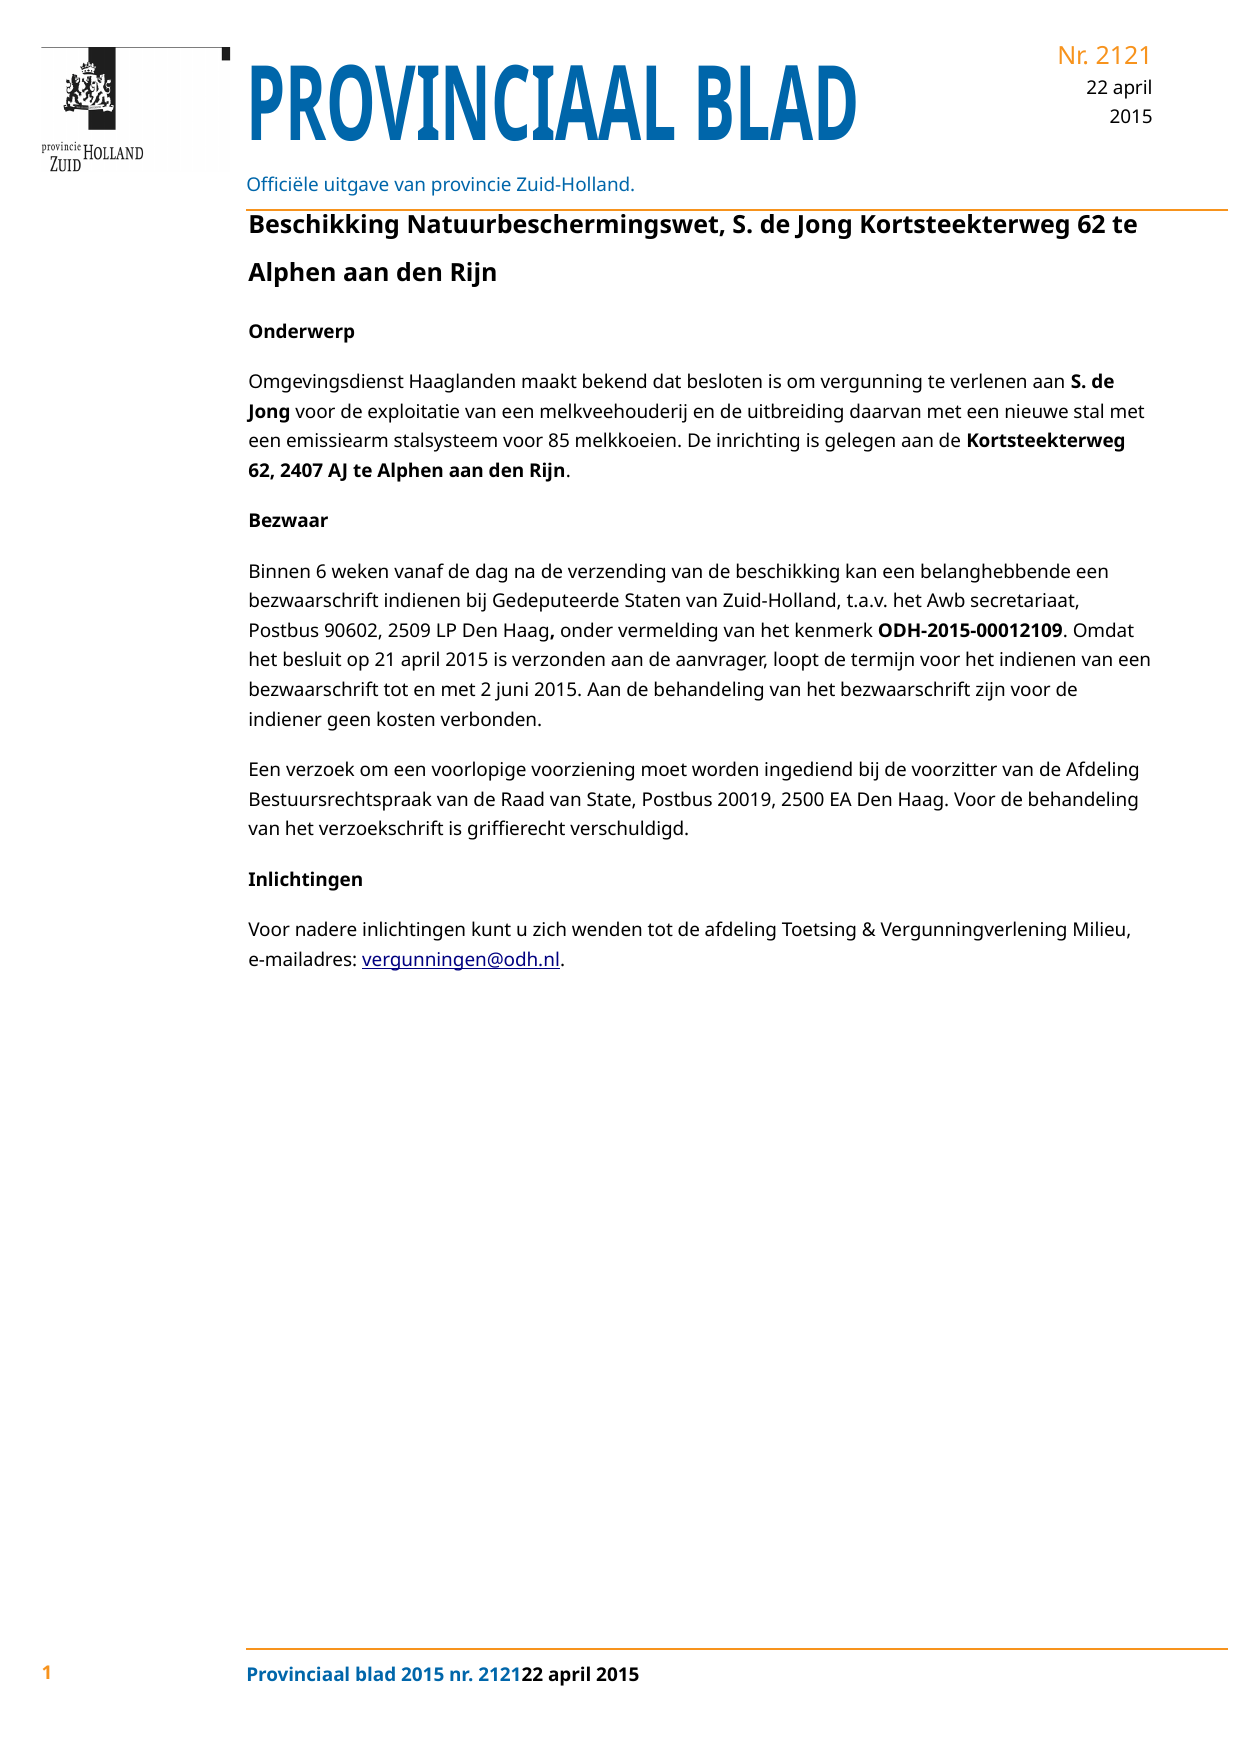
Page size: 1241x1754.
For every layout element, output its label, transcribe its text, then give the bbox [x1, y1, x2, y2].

picture [41, 47, 231, 172]
text Een verzoek om een voorlopige voorziening moet worden ingediend bij de voorzitter van de Afdeling Bestuursrechtspraak van de Raad van State, Postbus 20019, 2500 EA Den Haag. Voor de behandeling van het verzoekschrift is griffierecht verschuldigd. [248, 756, 1152, 841]
text Binnen 6 weken vanaf de dag na de verzending van de beschikking kan een belanghebbende een bezwaarschrift indienen bij Gedeputeerde Staten van Zuid-Holland, t.a.v. het Awb secretariaat, Postbus 90602, 2509 LP Den Haag, onder vermelding van het kenmerk ODH-2015-00012109. Omdat het besluit op 21 april 2015 is verzonden aan de aanvrager, loopt de termijn voor het indienen van een bezwaarschrift tot en met 2 juni 2015. Aan de behandeling van het bezwaarschrift zijn voor de indiener geen kosten verbonden. [248, 558, 1152, 732]
text Bezwaar [248, 507, 1152, 533]
text Omgevingsdienst Haaglanden maakt bekend dat besloten is om vergunning te verlenen aan S. de Jong voor de exploitatie van een melkveehouderij en de uitbreiding daarvan met een nieuwe stal met een emissiearm stalsysteem voor 85 melkkoeien. De inrichting is gelegen aan de Kortsteekterweg 62, 2407 AJ te Alphen aan den Rijn. [248, 368, 1152, 483]
text Onderwerp [248, 318, 1152, 344]
text Voor nadere inlichtingen kunt u zich wenden tot de afdeling Toetsing & Vergunningverlening Milieu, e-mailadres: vergunningen@odh.nl. [248, 916, 1152, 972]
text Inlichtingen [248, 866, 1152, 892]
text Beschikking Natuurbeschermingswet, S. de Jong Kortsteekterweg 62 te Alphen aan den Rijn [248, 211, 1152, 288]
